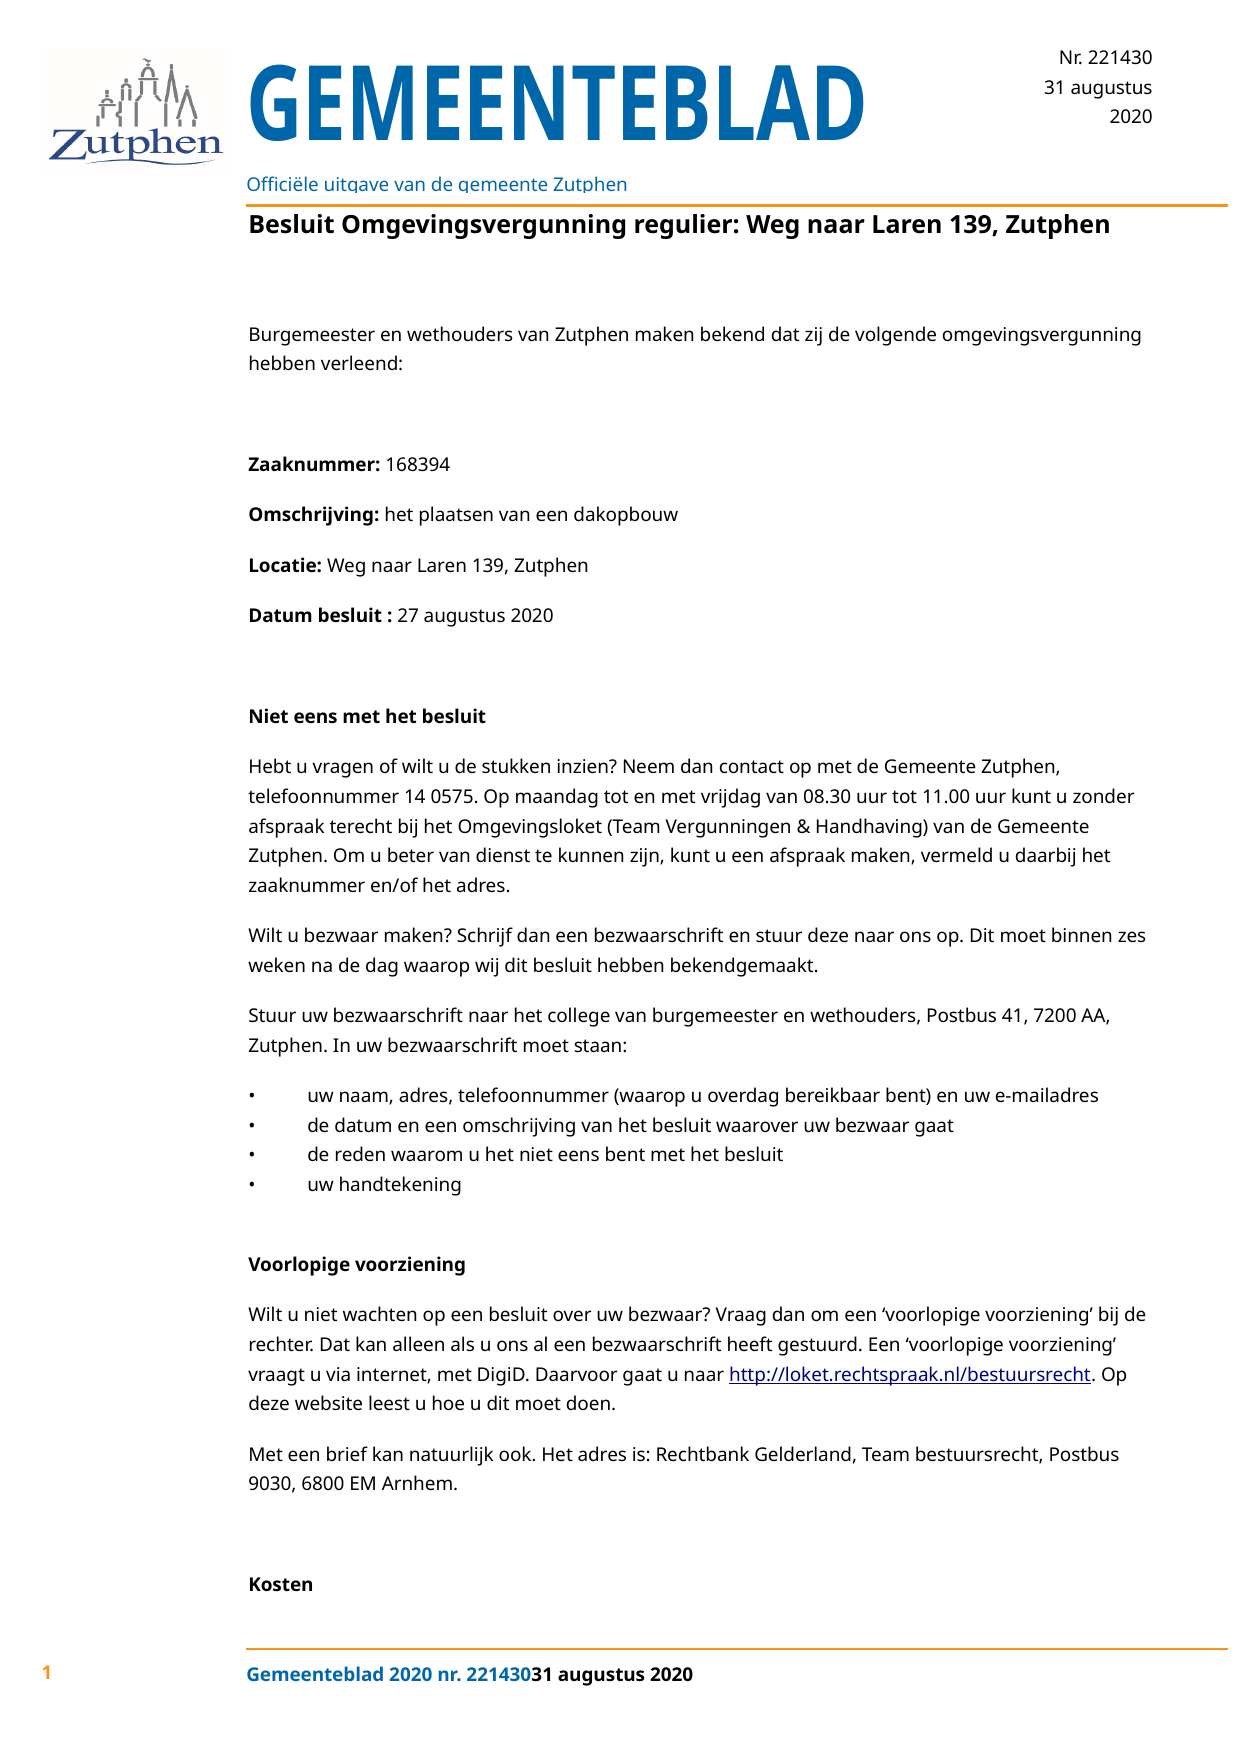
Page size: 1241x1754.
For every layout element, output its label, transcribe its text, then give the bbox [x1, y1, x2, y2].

list de reden waarom u het niet eens bent met het besluit [248, 1142, 1152, 1167]
text Wilt u niet wachten op een besluit over uw bezwaar? Vraag dan om een ‘voorlopige voorziening’ bij de rechter. Dat kan alleen als u ons al een bezwaarschrift heeft gestuurd. Een ‘voorlopige voorziening’ vraagt u via internet, met DigiD. Daarvoor gaat u naar http://loket.rechtspraak.nl/bestuursrecht. Op deze website leest u hoe u dit moet doen. [248, 1302, 1152, 1416]
text Voorlopige voorziening [248, 1251, 1152, 1277]
text Stuur uw bezwaarschrift naar het college van burgemeester en wethouders, Postbus 41, 7200 AA, Zutphen. In uw bezwaarschrift moet staan: [248, 1002, 1152, 1058]
text Zaaknummer: 168394 [248, 451, 1152, 477]
text Wilt u bezwaar maken? Schrijf dan een bezwaarschrift en stuur deze naar ons op. Dit moet binnen zes weken na de dag waarop wij dit besluit hebben bekendgemaakt. [248, 922, 1152, 978]
text Burgemeester en wethouders van Zutphen maken bekend dat zij de volgende omgevingsvergunning hebben verleend: [248, 321, 1152, 376]
picture [41, 47, 231, 172]
text Kosten [248, 1571, 1152, 1597]
list uw handtekening [248, 1171, 1152, 1197]
text Locatie: Weg naar Laren 139, Zutphen [248, 552, 1152, 578]
text Datum besluit : 27 augustus 2020 [248, 602, 1152, 628]
text Met een brief kan natuurlijk ook. Het adres is: Rechtbank Gelderland, Team bestuursrecht, Postbus 9030, 6800 EM Arnhem. [248, 1441, 1152, 1496]
text Niet eens met het besluit [248, 703, 1152, 729]
text Omschrijving: het plaatsen van een dakopbouw [248, 502, 1152, 527]
list de datum en een omschrijving van het besluit waarover uw bezwaar gaat [248, 1112, 1152, 1138]
text Hebt u vragen of wilt u de stukken inzien? Neem dan contact op met de Gemeente Zutphen, telefoonnummer 14 0575. Op maandag tot en met vrijdag van 08.30 uur tot 11.00 uur kunt u zonder afspraak terecht bij het Omgevingsloket (Team Vergunningen & Handhaving) van de Gemeente Zutphen. Om u beter van dienst te kunnen zijn, kunt u een afspraak maken, vermeld u daarbij het zaaknummer en/of het adres. [248, 754, 1152, 898]
list uw naam, adres, telefoonnummer (waarop u overdag bereikbaar bent) en uw e-mailadres [248, 1082, 1152, 1108]
text Besluit Omgevingsvergunning regulier: Weg naar Laren 139, Zutphen [248, 207, 1152, 241]
